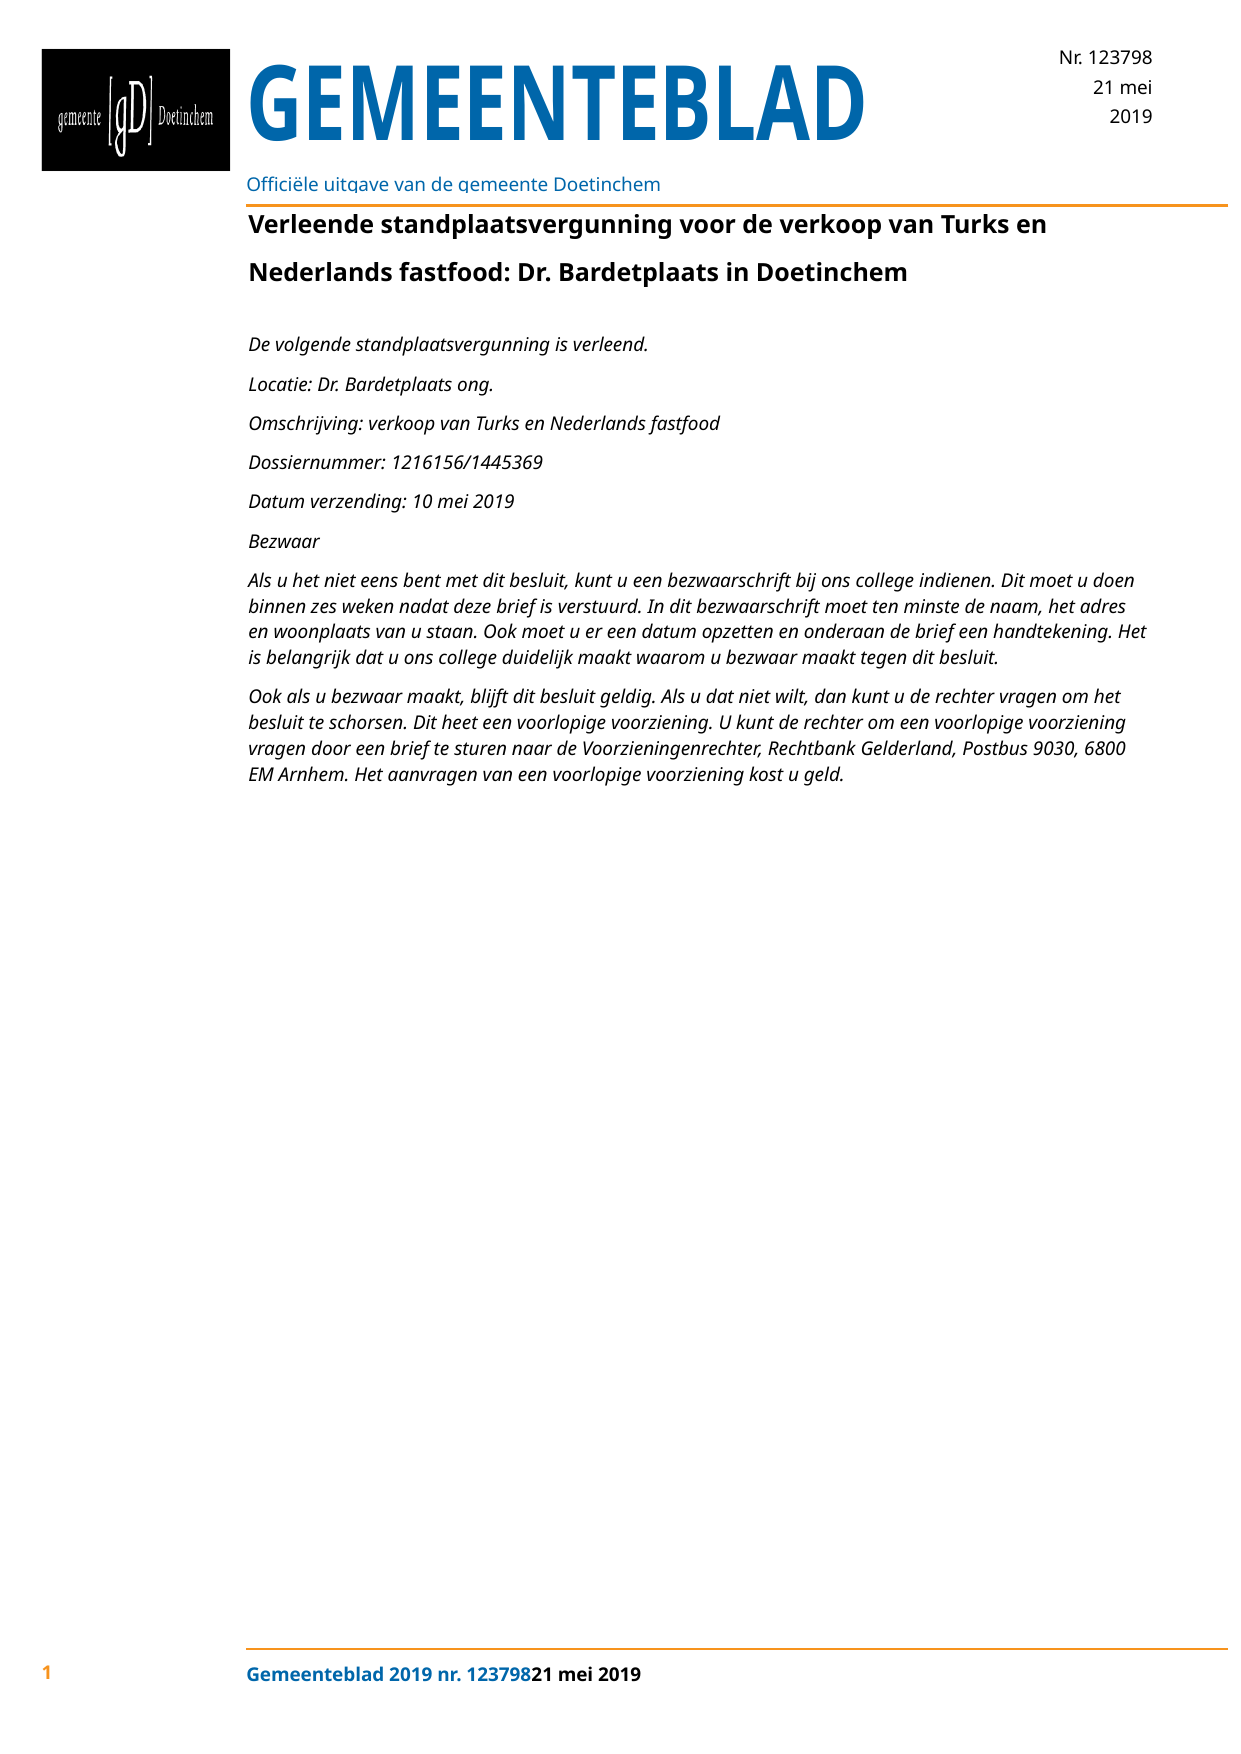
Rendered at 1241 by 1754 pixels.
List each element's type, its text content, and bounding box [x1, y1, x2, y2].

text Ook als u bezwaar maakt, blijft dit besluit geldig. Als u dat niet wilt, dan kunt u de rechter vragen om het besluit te schorsen. Dit heet een voorlopige voorziening. U kunt de rechter om een voorlopige voorziening vragen door een brief te sturen naar de Voorzieningenrechter, Rechtbank Gelderland, Postbus 9030, 6800 EM Arnhem. Het aanvragen van een voorlopige voorziening kost u geld. [248, 683, 1152, 786]
text Verleende standplaatsvergunning voor de verkoop van Turks en Nederlands fastfood: Dr. Bardetplaats in Doetinchem [248, 207, 1152, 288]
picture [41, 47, 231, 172]
text De volgende standplaatsvergunning is verleend. [248, 331, 1152, 357]
text Locatie: Dr. Bardetplaats ong. [248, 371, 1152, 396]
text Als u het niet eens bent met dit besluit, kunt u een bezwaarschrift bij ons college indienen. Dit moet u doen binnen zes weken nadat deze brief is verstuurd. In dit bezwaarschrift moet ten minste de naam, het adres en woonplaats van u staan. Ook moet u er een datum opzetten en onderaan de brief een handtekening. Het is belangrijk dat u ons college duidelijk maakt waarom u bezwaar maakt tegen dit besluit. [248, 567, 1152, 670]
text Bezwaar [248, 528, 1152, 553]
text Datum verzending: 10 mei 2019 [248, 488, 1152, 514]
text Omschrijving: verkoop van Turks en Nederlands fastfood [248, 410, 1152, 436]
text Dossiernummer: 1216156/1445369 [248, 449, 1152, 475]
